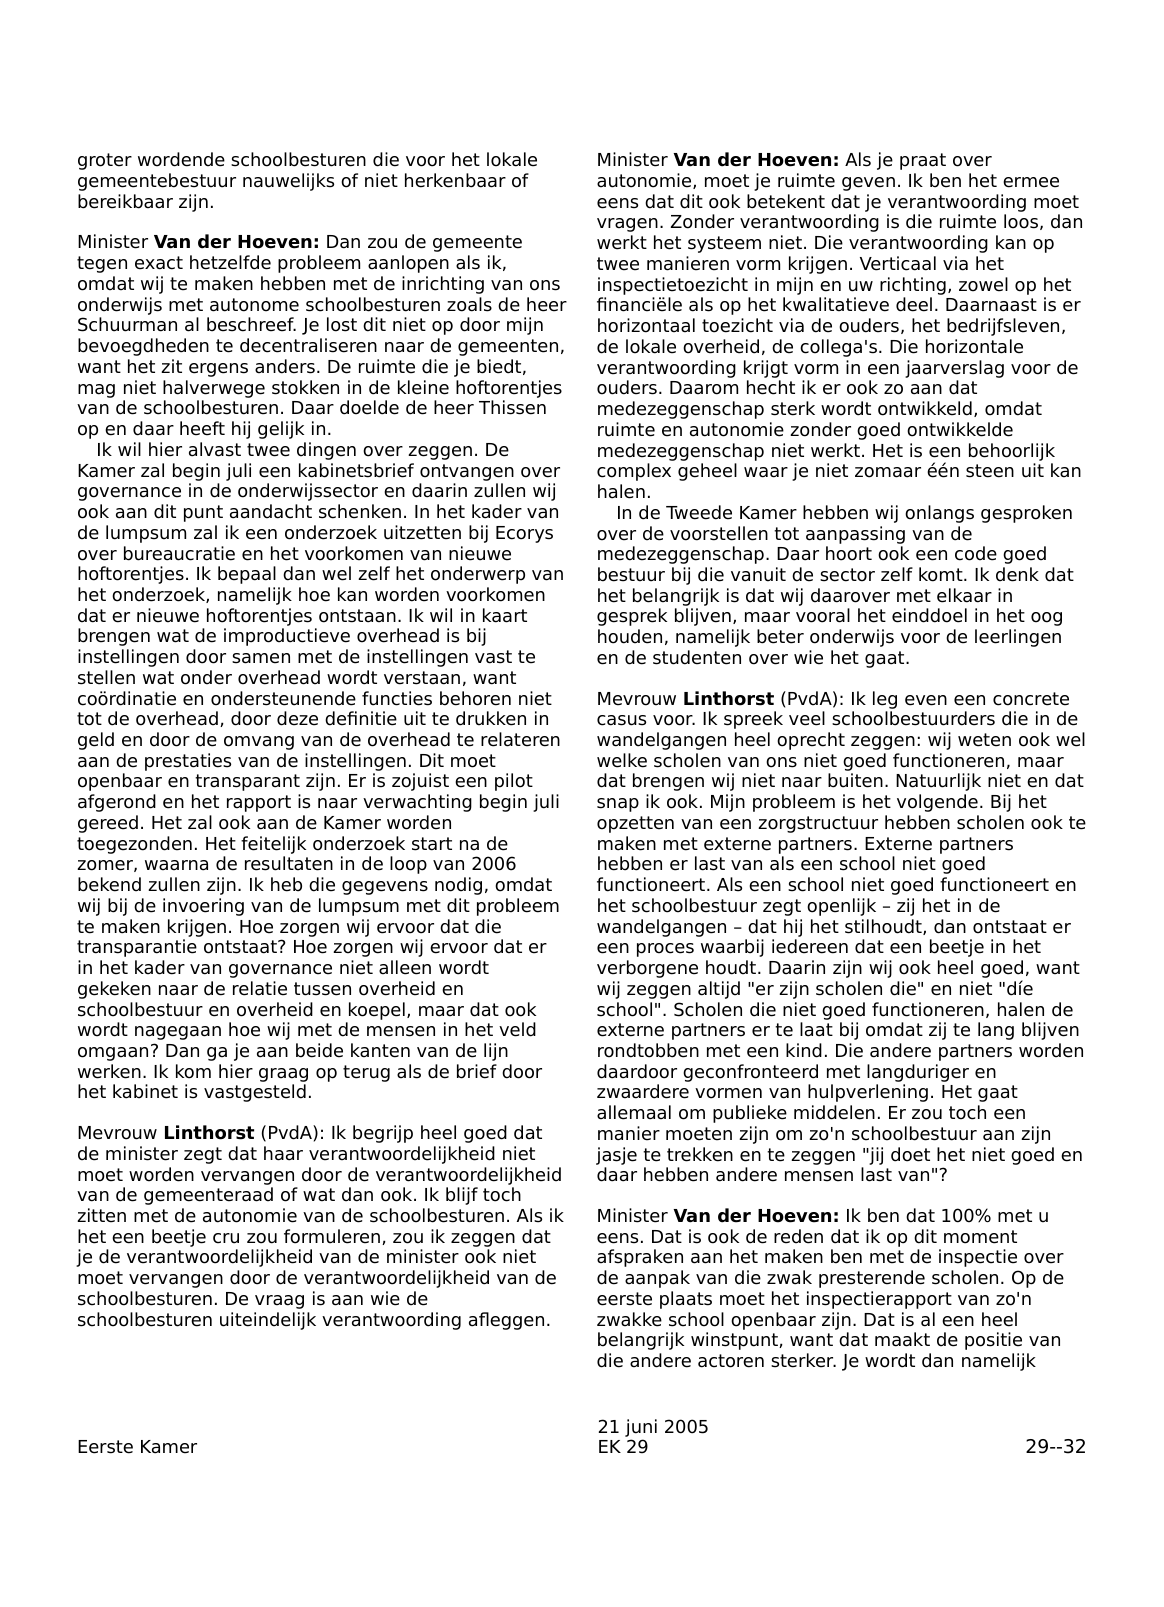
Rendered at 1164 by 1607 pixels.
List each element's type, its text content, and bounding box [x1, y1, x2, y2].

text Minister Van der Hoeven: Dan zou de gemeente tegen exact hetzelfde probleem aanlopen als ik, omdat wij te maken hebben met de inrichting van ons onderwijs met autonome schoolbesturen zoals de heer Schuurman al beschreef. Je lost dit niet op door mijn bevoegdheden te decentraliseren naar de gemeenten, want het zit ergens anders. De ruimte die je biedt, mag niet halverwege stokken in de kleine hoftorentjes van de schoolbesturen. Daar doelde de heer Thissen op en daar heeft hij gelijk in. [77, 232, 567, 440]
text In de Tweede Kamer hebben wij onlangs gesproken over de voorstellen tot aanpassing van de medezeggenschap. Daar hoort ook een code goed bestuur bij die vanuit de sector zelf komt. Ik denk dat het belangrijk is dat wij daarover met elkaar in gesprek blijven, maar vooral het einddoel in het oog houden, namelijk beter onderwijs voor de leerlingen en de studenten over wie het gaat. [596, 503, 1087, 668]
text Mevrouw Linthorst (PvdA): Ik begrijp heel goed dat de minister zegt dat haar verantwoordelijkheid niet moet worden vervangen door de verantwoordelijkheid van de gemeenteraad of wat dan ook. Ik blijf toch zitten met de autonomie van de schoolbesturen. Als ik het een beetje cru zou formuleren, zou ik zeggen dat je de verantwoordelijkheid van de minister ook niet moet vervangen door de verantwoordelijkheid van de schoolbesturen. De vraag is aan wie de schoolbesturen uiteindelijk verantwoording afleggen. [77, 1123, 567, 1330]
text Ik wil hier alvast twee dingen over zeggen. De Kamer zal begin juli een kabinetsbrief ontvangen over governance in de onderwijssector en daarin zullen wij ook aan dit punt aandacht schenken. In het kader van de lumpsum zal ik een onderzoek uitzetten bij Ecorys over bureaucratie en het voorkomen van nieuwe hoftorentjes. Ik bepaal dan wel zelf het onderwerp van het onderzoek, namelijk hoe kan worden voorkomen dat er nieuwe hoftorentjes ontstaan. Ik wil in kaart brengen wat de improductieve overhead is bij instellingen door samen met de instellingen vast te stellen wat onder overhead wordt verstaan, want coördinatie en ondersteunende functies behoren niet tot de overhead, door deze definitie uit te drukken in geld en door de omvang van de overhead te relateren aan de prestaties van de instellingen. Dit moet openbaar en transparant zijn. Er is zojuist een pilot afgerond en het rapport is naar verwachting begin juli gereed. Het zal ook aan de Kamer worden toegezonden. Het feitelijk onderzoek start na de zomer, waarna de resultaten in de loop van 2006 bekend zullen zijn. Ik heb die gegevens nodig, omdat wij bij de invoering van de lumpsum met dit probleem te maken krijgen. Hoe zorgen wij ervoor dat die transparantie ontstaat? Hoe zorgen wij ervoor dat er in het kader van governance niet alleen wordt gekeken naar de relatie tussen overheid en schoolbestuur en overheid en koepel, maar dat ook wordt nagegaan hoe wij met de mensen in het veld omgaan? Dan ga je aan beide kanten van de lijn werken. Ik kom hier graag op terug als de brief door het kabinet is vastgesteld. [77, 440, 567, 1103]
text Mevrouw Linthorst (PvdA): Ik leg even een concrete casus voor. Ik spreek veel schoolbestuurders die in de wandelgangen heel oprecht zeggen: wij weten ook wel welke scholen van ons niet goed functioneren, maar dat brengen wij niet naar buiten. Natuurlijk niet en dat snap ik ook. Mijn probleem is het volgende. Bij het opzetten van een zorgstructuur hebben scholen ook te maken met externe partners. Externe partners hebben er last van als een school niet goed functioneert. Als een school niet goed functioneert en het schoolbestuur zegt openlijk – zij het in de wandelgangen – dat hij het stilhoudt, dan ontstaat er een proces waarbij iedereen dat een beetje in het verborgene houdt. Daarin zijn wij ook heel goed, want wij zeggen altijd "er zijn scholen die" en niet "díe school". Scholen die niet goed functioneren, halen de externe partners er te laat bij omdat zij te lang blijven rondtobben met een kind. Die andere partners worden daardoor geconfronteerd met langduriger en zwaardere vormen van hulpverlening. Het gaat allemaal om publieke middelen. Er zou toch een manier moeten zijn om zo'n schoolbestuur aan zijn jasje te trekken en te zeggen "jij doet het niet goed en daar hebben andere mensen last van"? [596, 688, 1087, 1186]
text Minister Van der Hoeven: Als je praat over autonomie, moet je ruimte geven. Ik ben het ermee eens dat dit ook betekent dat je verantwoording moet vragen. Zonder verantwoording is die ruimte loos, dan werkt het systeem niet. Die verantwoording kan op twee manieren vorm krijgen. Verticaal via het inspectietoezicht in mijn en uw richting, zowel op het financiële als op het kwalitatieve deel. Daarnaast is er horizontaal toezicht via de ouders, het bedrijfsleven, de lokale overheid, de collega's. Die horizontale verantwoording krijgt vorm in een jaarverslag voor de ouders. Daarom hecht ik er ook zo aan dat medezeggenschap sterk wordt ontwikkeld, omdat ruimte en autonomie zonder goed ontwikkelde medezeggenschap niet werkt. Het is een behoorlijk complex geheel waar je niet zomaar één steen uit kan halen. [596, 150, 1087, 503]
text groter wordende schoolbesturen die voor het lokale gemeentebestuur nauwelijks of niet herkenbaar of bereikbaar zijn. [77, 150, 567, 212]
text Minister Van der Hoeven: Ik ben dat 100% met u eens. Dat is ook de reden dat ik op dit moment afspraken aan het maken ben met de inspectie over de aanpak van die zwak presterende scholen. Op de eerste plaats moet het inspectierapport van zo'n zwakke school openbaar zijn. Dat is al een heel belangrijk winstpunt, want dat maakt de positie van die andere actoren sterker. Je wordt dan namelijk [596, 1206, 1087, 1372]
